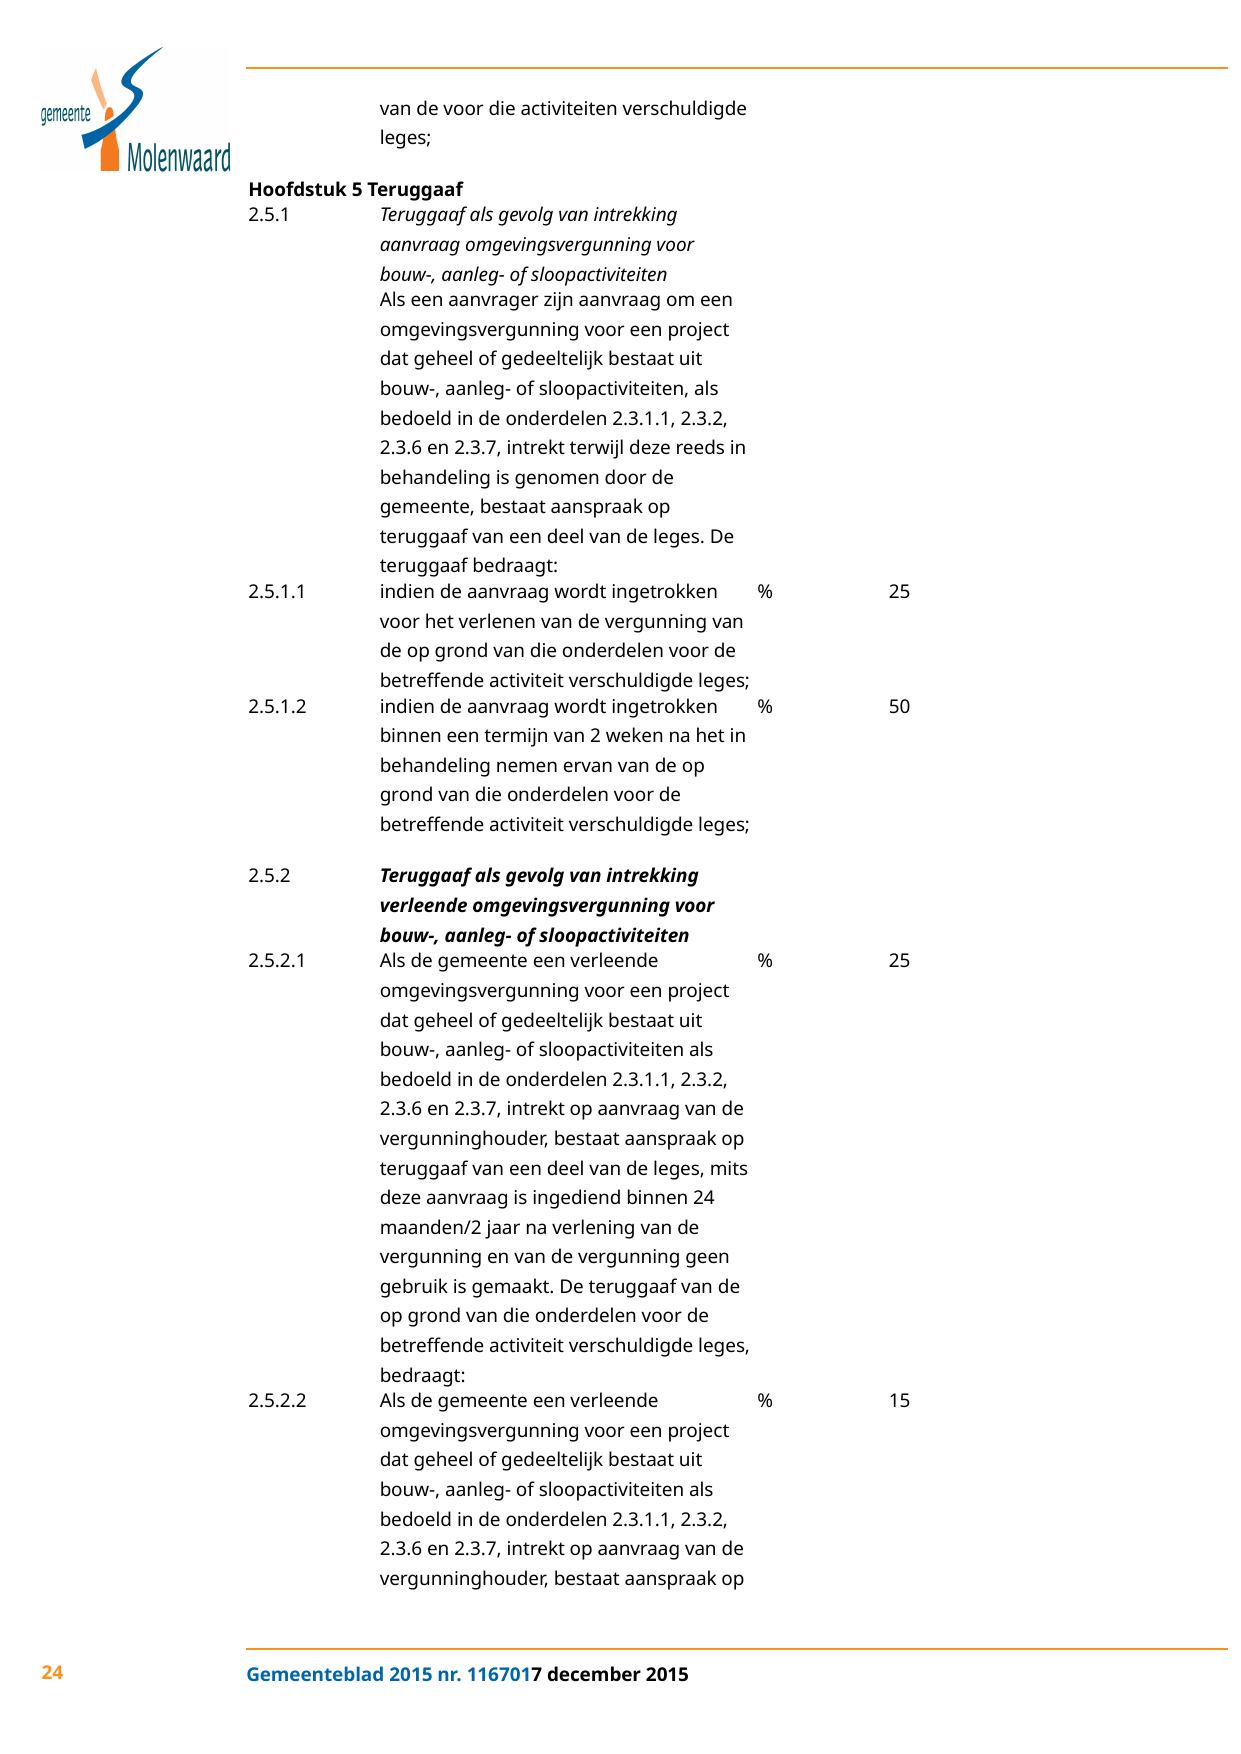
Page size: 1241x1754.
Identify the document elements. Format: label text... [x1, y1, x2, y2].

table_cell [1020, 176, 1152, 202]
table_cell [1020, 579, 1152, 693]
table_cell [757, 837, 888, 863]
table_cell [1020, 1388, 1152, 1591]
table_cell [1020, 948, 1152, 1387]
table_cell [1020, 202, 1152, 286]
table_cell Teruggaaf als gevolg van intrekking verleende omgevingsvergunning voor bouw-, aanleg- of sloopactiviteiten [380, 863, 757, 948]
table_cell Hoofdstuk 5 Teruggaaf [248, 176, 757, 202]
table_cell [757, 863, 888, 948]
table_cell 2.5.1.1 [248, 579, 379, 693]
table_cell 2.5.2.2 [248, 1388, 379, 1591]
table_cell 25 [889, 948, 1020, 1387]
table_cell [757, 150, 888, 176]
table_cell [248, 95, 379, 150]
table_cell 2.5.2 [248, 863, 379, 948]
table_cell indien de aanvraag wordt ingetrokken voor het verlenen van de vergunning van de op grond van die onderdelen voor de betreffende activiteit verschuldigde leges; [380, 579, 757, 693]
table_cell 2.5.2.1 [248, 948, 379, 1387]
table_cell [889, 863, 1020, 948]
table_cell [1020, 150, 1152, 176]
table_cell [1020, 286, 1152, 578]
table_cell Als de gemeente een verleende omgevingsvergunning voor een project dat geheel of gedeeltelijk bestaat uit bouw-, aanleg- of sloopactiviteiten als bedoeld in de onderdelen 2.3.1.1, 2.3.2, 2.3.6 en 2.3.7, intrekt op aanvraag van de vergunninghouder, bestaat aanspraak op teruggaaf van een deel van de leges, mits deze aanvraag is ingediend binnen 24 maanden/2 jaar na verlening van de vergunning en van de vergunning geen gebruik is gemaakt. De teruggaaf van de op grond van die onderdelen voor de betreffende activiteit verschuldigde leges, bedraagt: [380, 948, 757, 1387]
table_cell Teruggaaf als gevolg van intrekking aanvraag omgevingsvergunning voor bouw-, aanleg- of sloopactiviteiten [380, 202, 757, 286]
table_cell [757, 286, 888, 578]
table_cell 15 [889, 1388, 1020, 1591]
table_cell [757, 202, 888, 286]
table_cell [757, 95, 888, 150]
table_cell 2.5.1.2 [248, 693, 379, 837]
table_cell [1020, 863, 1152, 948]
table_cell [248, 150, 379, 176]
table_cell 50 [889, 693, 1020, 837]
table_cell [889, 202, 1020, 286]
table_cell [889, 837, 1020, 863]
table_cell [1020, 837, 1152, 863]
table_cell van de voor die activiteiten verschuldigde leges; [380, 95, 757, 150]
table_cell [380, 150, 757, 176]
table_cell [889, 150, 1020, 176]
table_cell [889, 176, 1020, 202]
table_cell [248, 286, 379, 578]
table_cell % [757, 579, 888, 693]
table_cell % [757, 948, 888, 1387]
table_cell [380, 837, 757, 863]
table_cell [889, 286, 1020, 578]
table_cell Als de gemeente een verleende omgevingsvergunning voor een project dat geheel of gedeeltelijk bestaat uit bouw-, aanleg- of sloopactiviteiten als bedoeld in de onderdelen 2.3.1.1, 2.3.2, 2.3.6 en 2.3.7, intrekt op aanvraag van de vergunninghouder, bestaat aanspraak op [380, 1388, 757, 1591]
table_cell % [757, 693, 888, 837]
table_cell 2.5.1 [248, 202, 379, 286]
table_cell % [757, 1388, 888, 1591]
table_cell [757, 176, 888, 202]
table_cell [1020, 95, 1152, 150]
table_cell [889, 95, 1020, 150]
table_cell Als een aanvrager zijn aanvraag om een omgevingsvergunning voor een project dat geheel of gedeeltelijk bestaat uit bouw-, aanleg- of sloopactiviteiten, als bedoeld in de onderdelen 2.3.1.1, 2.3.2, 2.3.6 en 2.3.7, intrekt terwijl deze reeds in behandeling is genomen door de gemeente, bestaat aanspraak op teruggaaf van een deel van de leges. De teruggaaf bedraagt: [380, 286, 757, 578]
table_cell indien de aanvraag wordt ingetrokken binnen een termijn van 2 weken na het in behandeling nemen ervan van de op grond van die onderdelen voor de betreffende activiteit verschuldigde leges; [380, 693, 757, 837]
picture [41, 47, 231, 172]
table_cell [1020, 693, 1152, 837]
table_cell [248, 837, 379, 863]
table_cell 25 [889, 579, 1020, 693]
